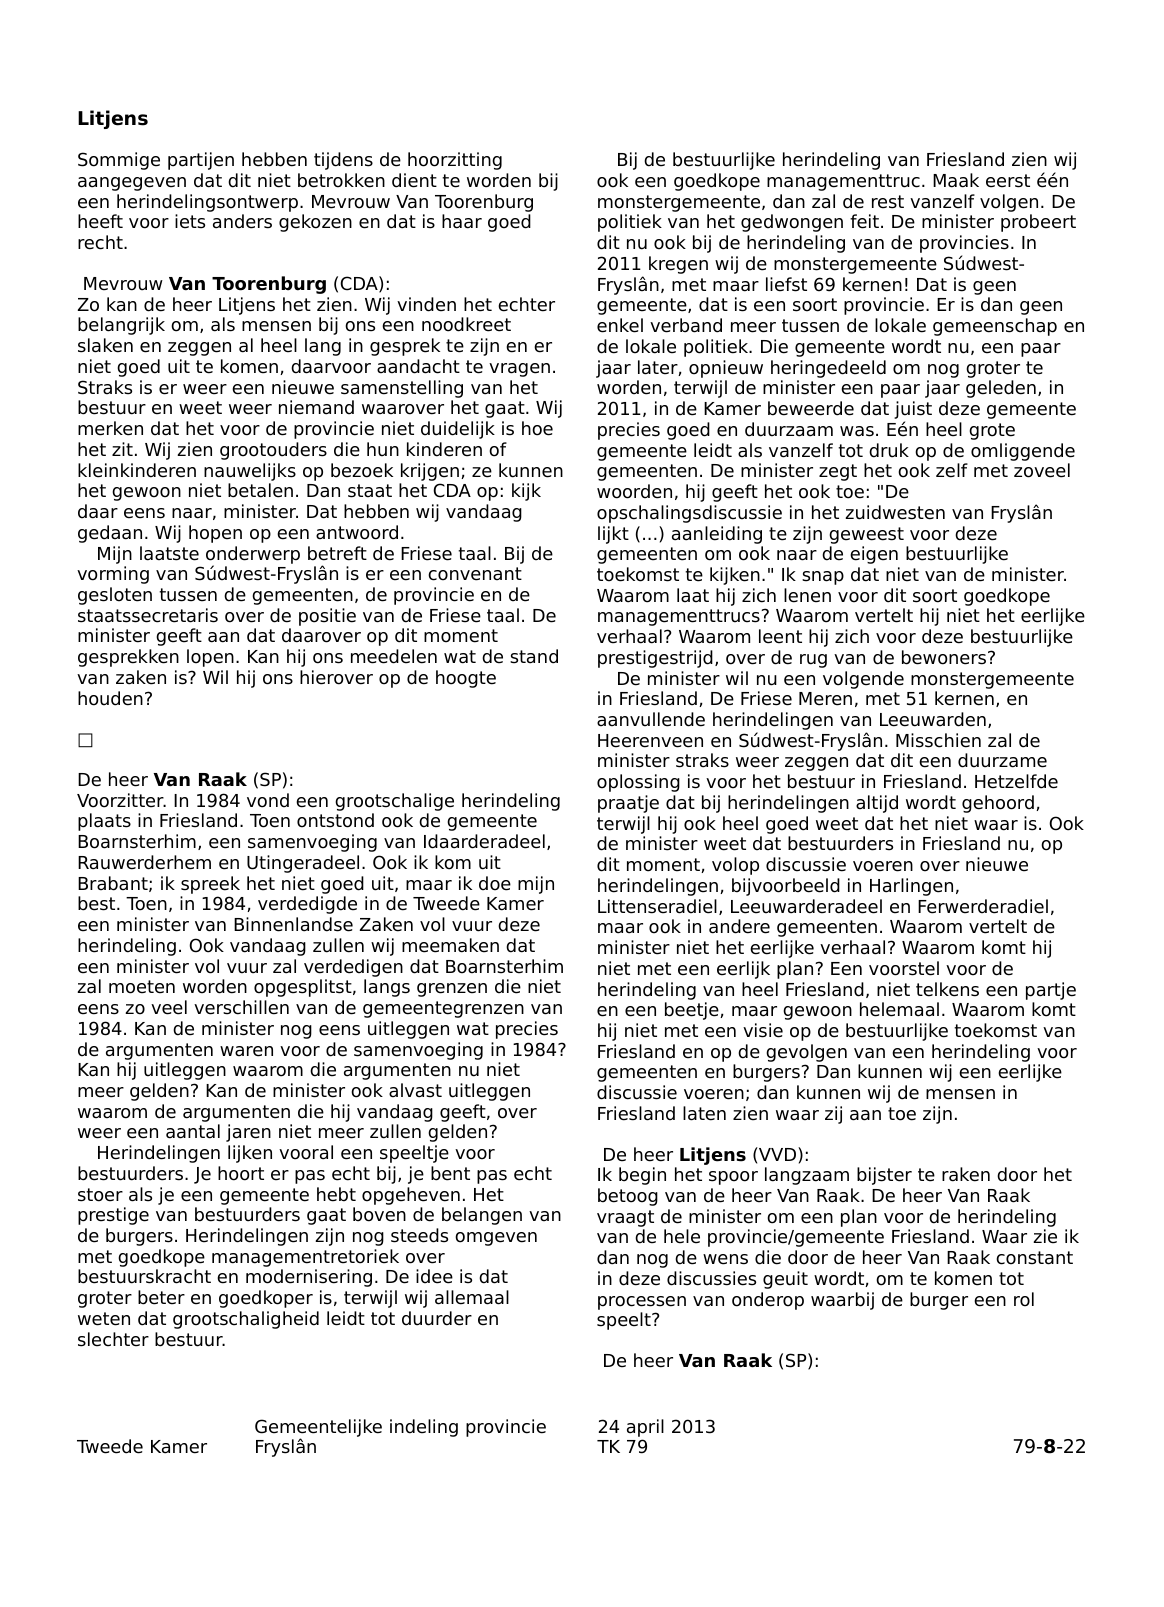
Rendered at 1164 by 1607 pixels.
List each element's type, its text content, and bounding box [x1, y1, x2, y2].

text De heer Litjens (VVD): [596, 1144, 1087, 1165]
text De heer Van Raak (SP): [596, 1351, 1087, 1372]
text Mevrouw Van Toorenburg (CDA): [77, 274, 567, 294]
text De minister wil nu een volgende monstergemeente in Friesland, De Friese Meren, met 51 kernen, en aanvullende herindelingen van Leeuwarden, Heerenveen en Súdwest-Fryslân. Misschien zal de minister straks weer zeggen dat dit een duurzame oplossing is voor het bestuur in Friesland. Hetzelfde praatje dat bij herindelingen altijd wordt gehoord, terwijl hij ook heel goed weet dat het niet waar is. Ook de minister weet dat bestuurders in Friesland nu, op dit moment, volop discussie voeren over nieuwe herindelingen, bijvoorbeeld in Harlingen, Littenseradiel, Leeuwarderadeel en Ferwerderadiel, maar ook in andere gemeenten. Waarom vertelt de minister niet het eerlijke verhaal? Waarom komt hij niet met een eerlijk plan? Een voorstel voor de herindeling van heel Friesland, niet telkens een partje en een beetje, maar gewoon helemaal. Waarom komt hij niet met een visie op de bestuurlijke toekomst van Friesland en op de gevolgen van een herindeling voor gemeenten en burgers? Dan kunnen wij een eerlijke discussie voeren; dan kunnen wij de mensen in Friesland laten zien waar zij aan toe zijn. [596, 668, 1087, 1124]
text Ik begin het spoor langzaam bijster te raken door het betoog van de heer Van Raak. De heer Van Raak vraagt de minister om een plan voor de herindeling van de hele provincie/gemeente Friesland. Waar zie ik dan nog de wens die door de heer Van Raak constant in deze discussies geuit wordt, om te komen tot processen van onderop waarbij de burger een rol speelt? [596, 1165, 1087, 1331]
text Herindelingen lijken vooral een speeltje voor bestuurders. Je hoort er pas echt bij, je bent pas echt stoer als je een gemeente hebt opgeheven. Het prestige van bestuurders gaat boven de belangen van de burgers. Herindelingen zijn nog steeds omgeven met goedkope managementretoriek over bestuurskracht en modernisering. De idee is dat groter beter en goedkoper is, terwijl wij allemaal weten dat grootschaligheid leidt tot duurder en slechter bestuur. [77, 1143, 567, 1350]
text Mijn laatste onderwerp betreft de Friese taal. Bij de vorming van Súdwest-Fryslân is er een convenant gesloten tussen de gemeenten, de provincie en de staatssecretaris over de positie van de Friese taal. De minister geeft aan dat daarover op dit moment gesprekken lopen. Kan hij ons meedelen wat de stand van zaken is? Wil hij ons hierover op de hoogte houden? [77, 543, 567, 709]
text Zo kan de heer Litjens het zien. Wij vinden het echter belangrijk om, als mensen bij ons een noodkreet slaken en zeggen al heel lang in gesprek te zijn en er niet goed uit te komen, daarvoor aandacht te vragen. Straks is er weer een nieuwe samenstelling van het bestuur en weet weer niemand waarover het gaat. Wij merken dat het voor de provincie niet duidelijk is hoe het zit. Wij zien grootouders die hun kinderen of kleinkinderen nauwelijks op bezoek krijgen; ze kunnen het gewoon niet betalen. Dan staat het CDA op: kijk daar eens naar, minister. Dat hebben wij vandaag gedaan. Wij hopen op een antwoord. [77, 294, 567, 543]
text Bij de bestuurlijke herindeling van Friesland zien wij ook een goedkope managementtruc. Maak eerst één monstergemeente, dan zal de rest vanzelf volgen. De politiek van het gedwongen feit. De minister probeert dit nu ook bij de herindeling van de provincies. In 2011 kregen wij de monstergemeente Súdwest-Fryslân, met maar liefst 69 kernen! Dat is geen gemeente, dat is een soort provincie. Er is dan geen enkel verband meer tussen de lokale gemeenschap en de lokale politiek. Die gemeente wordt nu, een paar jaar later, opnieuw heringedeeld om nog groter te worden, terwijl de minister een paar jaar geleden, in 2011, in de Kamer beweerde dat juist deze gemeente precies goed en duurzaam was. Eén heel grote gemeente leidt als vanzelf tot druk op de omliggende gemeenten. De minister zegt het ook zelf met zoveel woorden, hij geeft het ook toe: "De opschalingsdiscussie in het zuidwesten van Fryslân lijkt (...) aanleiding te zijn geweest voor deze gemeenten om ook naar de eigen bestuurlijke toekomst te kijken." Ik snap dat niet van de minister. Waarom laat hij zich lenen voor dit soort goedkope managementtrucs? Waarom vertelt hij niet het eerlijke verhaal? Waarom leent hij zich voor deze bestuurlijke prestigestrijd, over de rug van de bewoners? [596, 150, 1087, 668]
text De heer Van Raak (SP): [77, 770, 567, 791]
text Voorzitter. In 1984 vond een grootschalige herindeling plaats in Friesland. Toen ontstond ook de gemeente Boarnsterhim, een samenvoeging van Idaarderadeel, Rauwerderhem en Utingeradeel. Ook ik kom uit Brabant; ik spreek het niet goed uit, maar ik doe mijn best. Toen, in 1984, verdedigde in de Tweede Kamer een minister van Binnenlandse Zaken vol vuur deze herindeling. Ook vandaag zullen wij meemaken dat een minister vol vuur zal verdedigen dat Boarnsterhim zal moeten worden opgesplitst, langs grenzen die niet eens zo veel verschillen van de gemeentegrenzen van 1984. Kan de minister nog eens uitleggen wat precies de argumenten waren voor de samenvoeging in 1984? Kan hij uitleggen waarom die argumenten nu niet meer gelden? Kan de minister ook alvast uitleggen waarom de argumenten die hij vandaag geeft, over weer een aantal jaren niet meer zullen gelden? [77, 791, 567, 1143]
text □ [77, 729, 567, 750]
text Sommige partijen hebben tijdens de hoorzitting aangegeven dat dit niet betrokken dient te worden bij een herindelingsontwerp. Mevrouw Van Toorenburg heeft voor iets anders gekozen en dat is haar goed recht. [77, 150, 567, 254]
